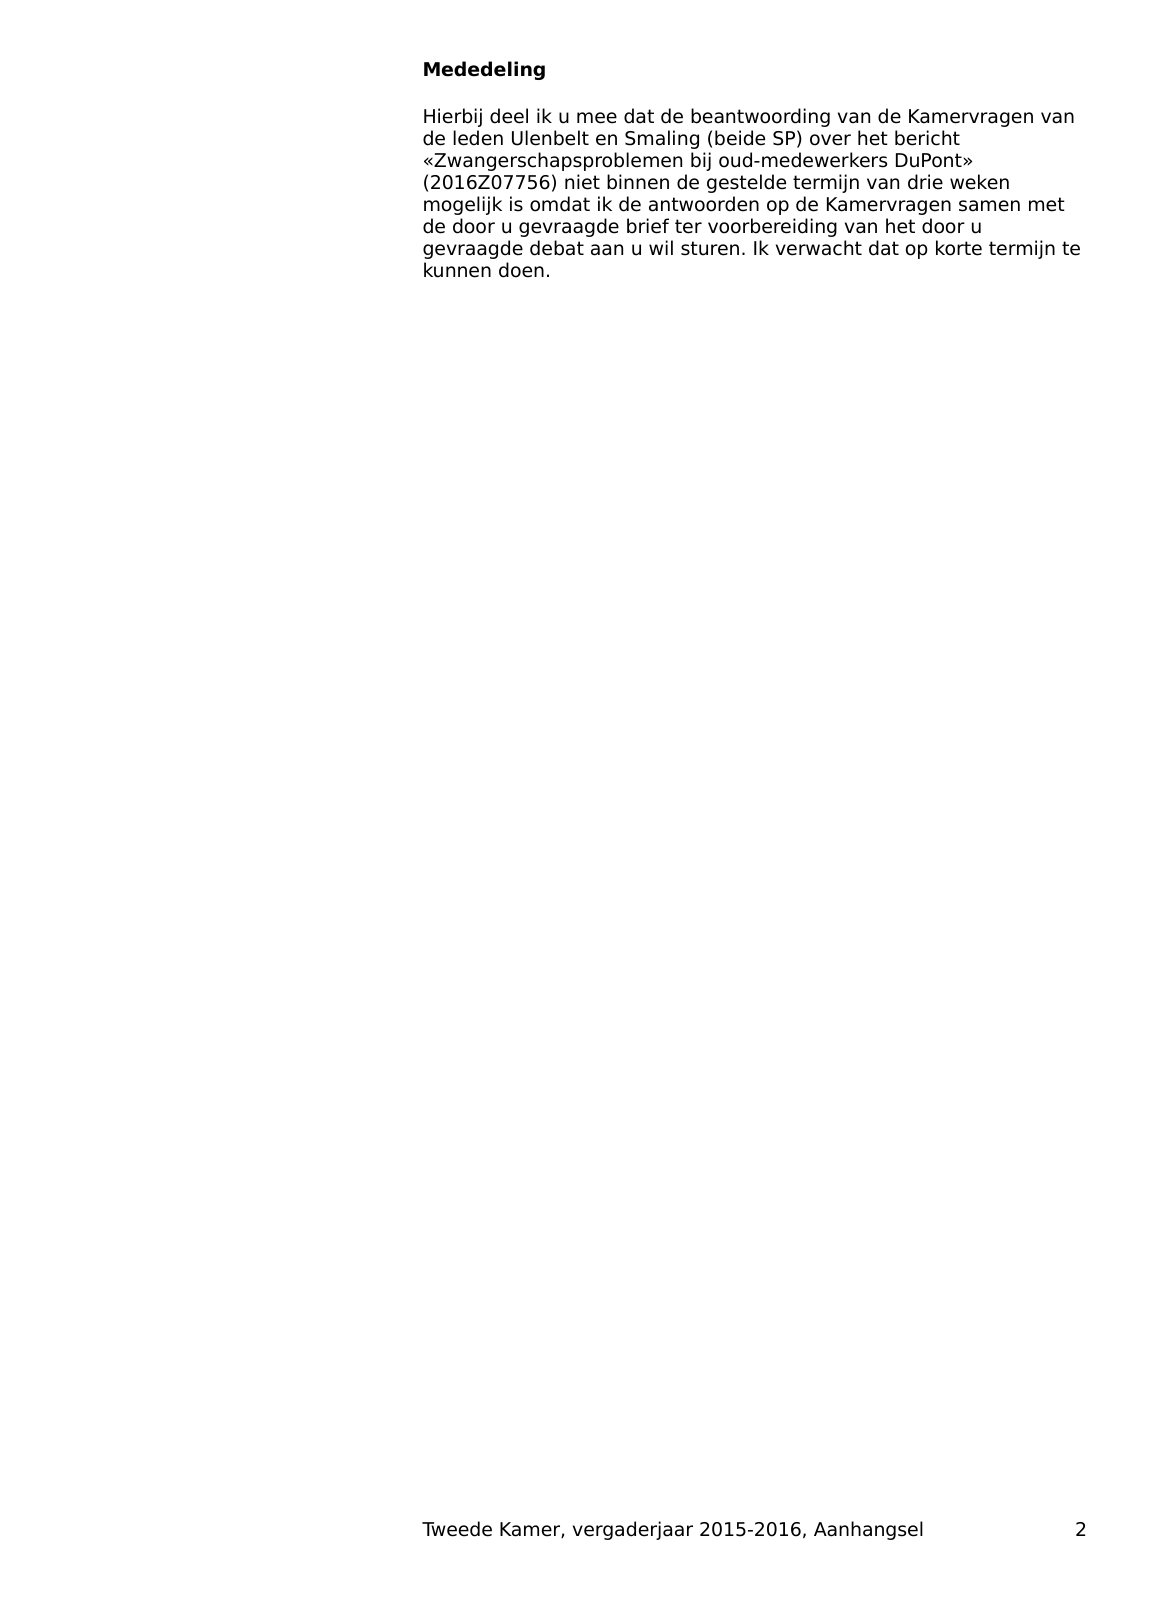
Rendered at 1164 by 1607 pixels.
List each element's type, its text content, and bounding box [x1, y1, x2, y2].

subtitle Mededeling [422, 59, 1087, 81]
text Hierbij deel ik u mee dat de beantwoording van de Kamervragen van de leden Ulenbelt en Smaling (beide SP) over het bericht «Zwangerschapsproblemen bij oud-medewerkers DuPont» (2016Z07756) niet binnen de gestelde termijn van drie weken mogelijk is omdat ik de antwoorden op de Kamervragen samen met de door u gevraagde brief ter voorbereiding van het door u gevraagde debat aan u wil sturen. Ik verwacht dat op korte termijn te kunnen doen. [422, 106, 1087, 282]
